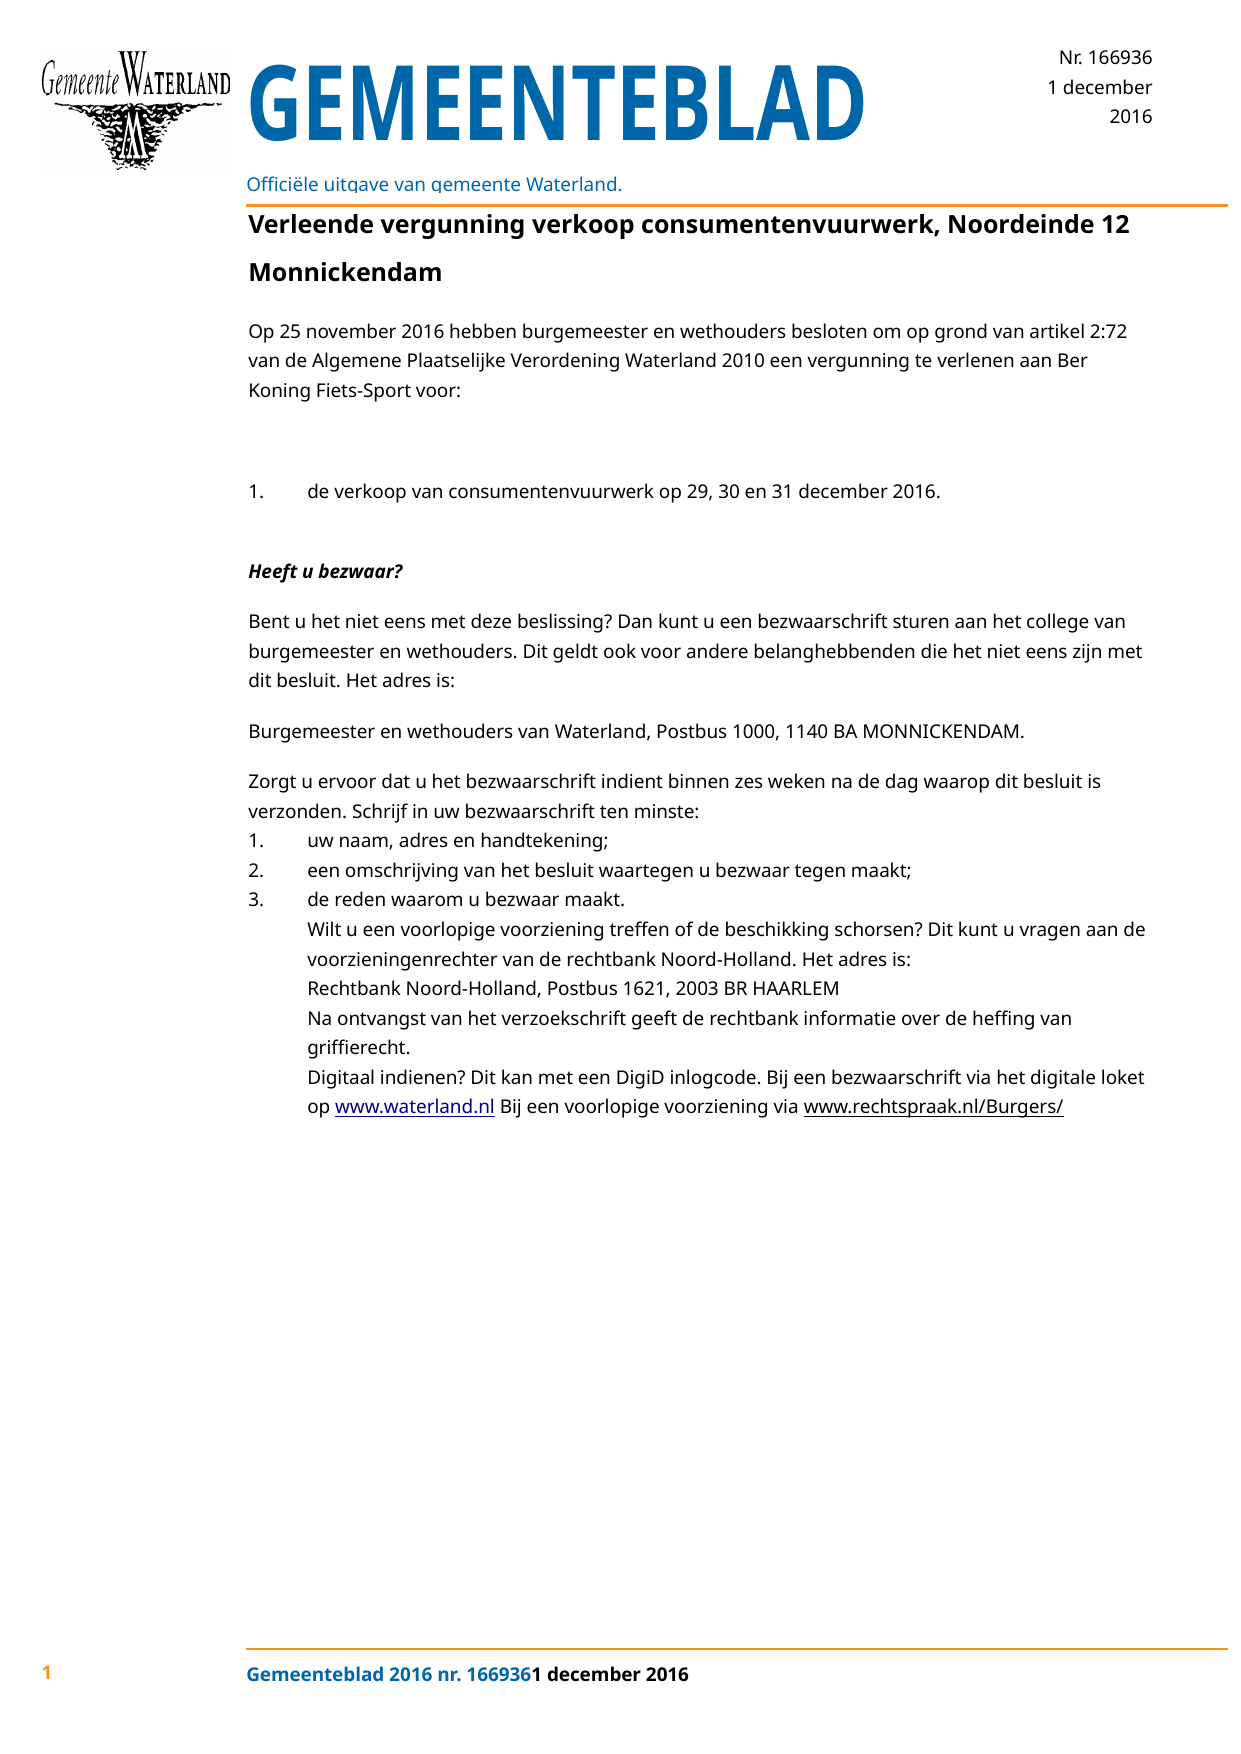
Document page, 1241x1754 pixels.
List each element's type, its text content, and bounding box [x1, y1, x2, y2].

list een omschrijving van het besluit waartegen u bezwaar tegen maakt; [248, 857, 1152, 883]
text Bent u het niet eens met deze beslissing? Dan kunt u een bezwaarschrift sturen aan het college van burgemeester en wethouders. Dit geldt ook voor andere belanghebbenden die het niet eens zijn met dit besluit. Het adres is: [248, 608, 1152, 693]
text Verleende vergunning verkoop consumentenvuurwerk, Noordeinde 12 Monnickendam [248, 207, 1152, 288]
list Rechtbank Noord-Holland, Postbus 1621, 2003 BR HAARLEM [248, 975, 1152, 1001]
list Digitaal indienen? Dit kan met een DigiD inlogcode. Bij een bezwaarschrift via het digitale loket op www.waterland.nl Bij een voorlopige voorziening via www.rechtspraak.nl/Burgers/ [248, 1064, 1152, 1119]
text Burgemeester en wethouders van Waterland, Postbus 1000, 1140 BA MONNICKENDAM. [248, 718, 1152, 744]
list de reden waarom u bezwaar maakt. [248, 887, 1152, 912]
list Wilt u een voorlopige voorziening treffen of de beschikking schorsen? Dit kunt u vragen aan de voorzieningenrechter van de rechtbank Noord-Holland. Het adres is: [248, 916, 1152, 972]
picture [41, 47, 231, 172]
list uw naam, adres en handtekening; [248, 827, 1152, 853]
text Heeft u bezwaar? [248, 558, 1152, 584]
list Na ontvangst van het verzoekschrift geeft de rechtbank informatie over de heffing van griffierecht. [248, 1005, 1152, 1060]
list de verkoop van consumentenvuurwerk op 29, 30 en 31 december 2016. [248, 478, 1152, 504]
text Zorgt u ervoor dat u het bezwaarschrift indient binnen zes weken na de dag waarop dit besluit is verzonden. Schrijf in uw bezwaarschrift ten minste: [248, 768, 1152, 824]
text Op 25 november 2016 hebben burgemeester en wethouders besloten om op grond van artikel 2:72 van de Algemene Plaatselijke Verordening Waterland 2010 een vergunning te verlenen aan Ber Koning Fiets-Sport voor: [248, 318, 1152, 403]
